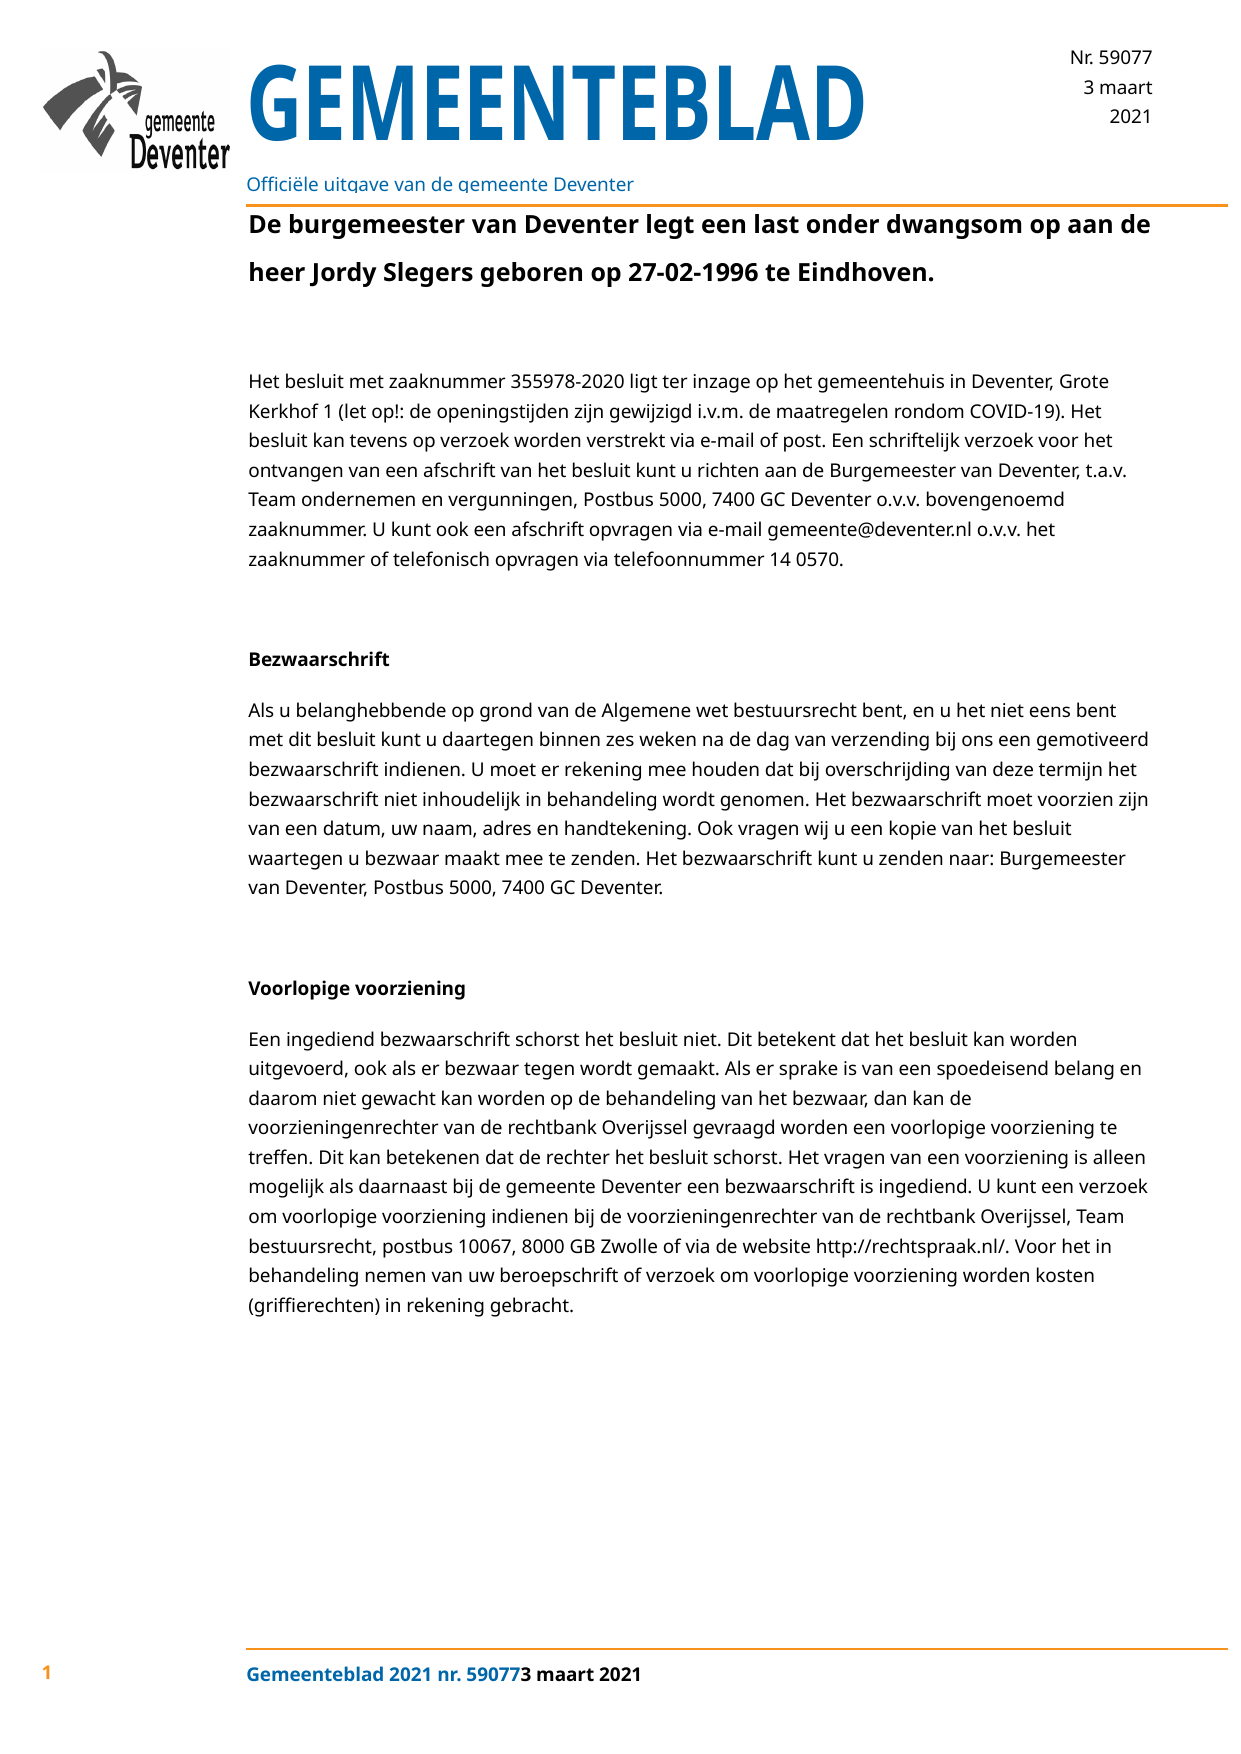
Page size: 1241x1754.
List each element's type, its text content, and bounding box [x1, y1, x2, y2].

text Het besluit met zaaknummer 355978-2020 ligt ter inzage op het gemeentehuis in Deventer, Grote Kerkhof 1 (let op!: de openingstijden zijn gewijzigd i.v.m. de maatregelen rondom COVID-19). Het besluit kan tevens op verzoek worden verstrekt via e-mail of post. Een schriftelijk verzoek voor het ontvangen van een afschrift van het besluit kunt u richten aan de Burgemeester van Deventer, t.a.v. Team ondernemen en vergunningen, Postbus 5000, 7400 GC Deventer o.v.v. bovengenoemd zaaknummer. U kunt ook een afschrift opvragen via e-mail gemeente@deventer.nl o.v.v. het zaaknummer of telefonisch opvragen via telefoonnummer 14 0570. [248, 368, 1152, 572]
text Voorlopige voorziening [248, 975, 1152, 1001]
text Bezwaarschrift [248, 647, 1152, 672]
text Een ingediend bezwaarschrift schorst het besluit niet. Dit betekent dat het besluit kan worden uitgevoerd, ook als er bezwaar tegen wordt gemaakt. Als er sprake is van een spoedeisend belang en daarom niet gewacht kan worden op de behandeling van het bezwaar, dan kan de voorzieningenrechter van de rechtbank Overijssel gevraagd worden een voorlopige voorziening te treffen. Dit kan betekenen dat de rechter het besluit schorst. Het vragen van een voorziening is alleen mogelijk als daarnaast bij de gemeente Deventer een bezwaarschrift is ingediend. U kunt een verzoek om voorlopige voorziening indienen bij de voorzieningenrechter van de rechtbank Overijssel, Team bestuursrecht, postbus 10067, 8000 GB Zwolle of via de website http://rechtspraak.nl/. Voor het in behandeling nemen van uw beroepschrift of verzoek om voorlopige voorziening worden kosten (griffierechten) in rekening gebracht. [248, 1026, 1152, 1318]
picture [41, 47, 231, 172]
text De burgemeester van Deventer legt een last onder dwangsom op aan de heer Jordy Slegers geboren op 27-02-1996 te Eindhoven. [248, 207, 1152, 288]
text Als u belanghebbende op grond van de Algemene wet bestuursrecht bent, en u het niet eens bent met dit besluit kunt u daartegen binnen zes weken na de dag van verzending bij ons een gemotiveerd bezwaarschrift indienen. U moet er rekening mee houden dat bij overschrijding van deze termijn het bezwaarschrift niet inhoudelijk in behandeling wordt genomen. Het bezwaarschrift moet voorzien zijn van een datum, uw naam, adres en handtekening. Ook vragen wij u een kopie van het besluit waartegen u bezwaar maakt mee te zenden. Het bezwaarschrift kunt u zenden naar: Burgemeester van Deventer, Postbus 5000, 7400 GC Deventer. [248, 697, 1152, 900]
